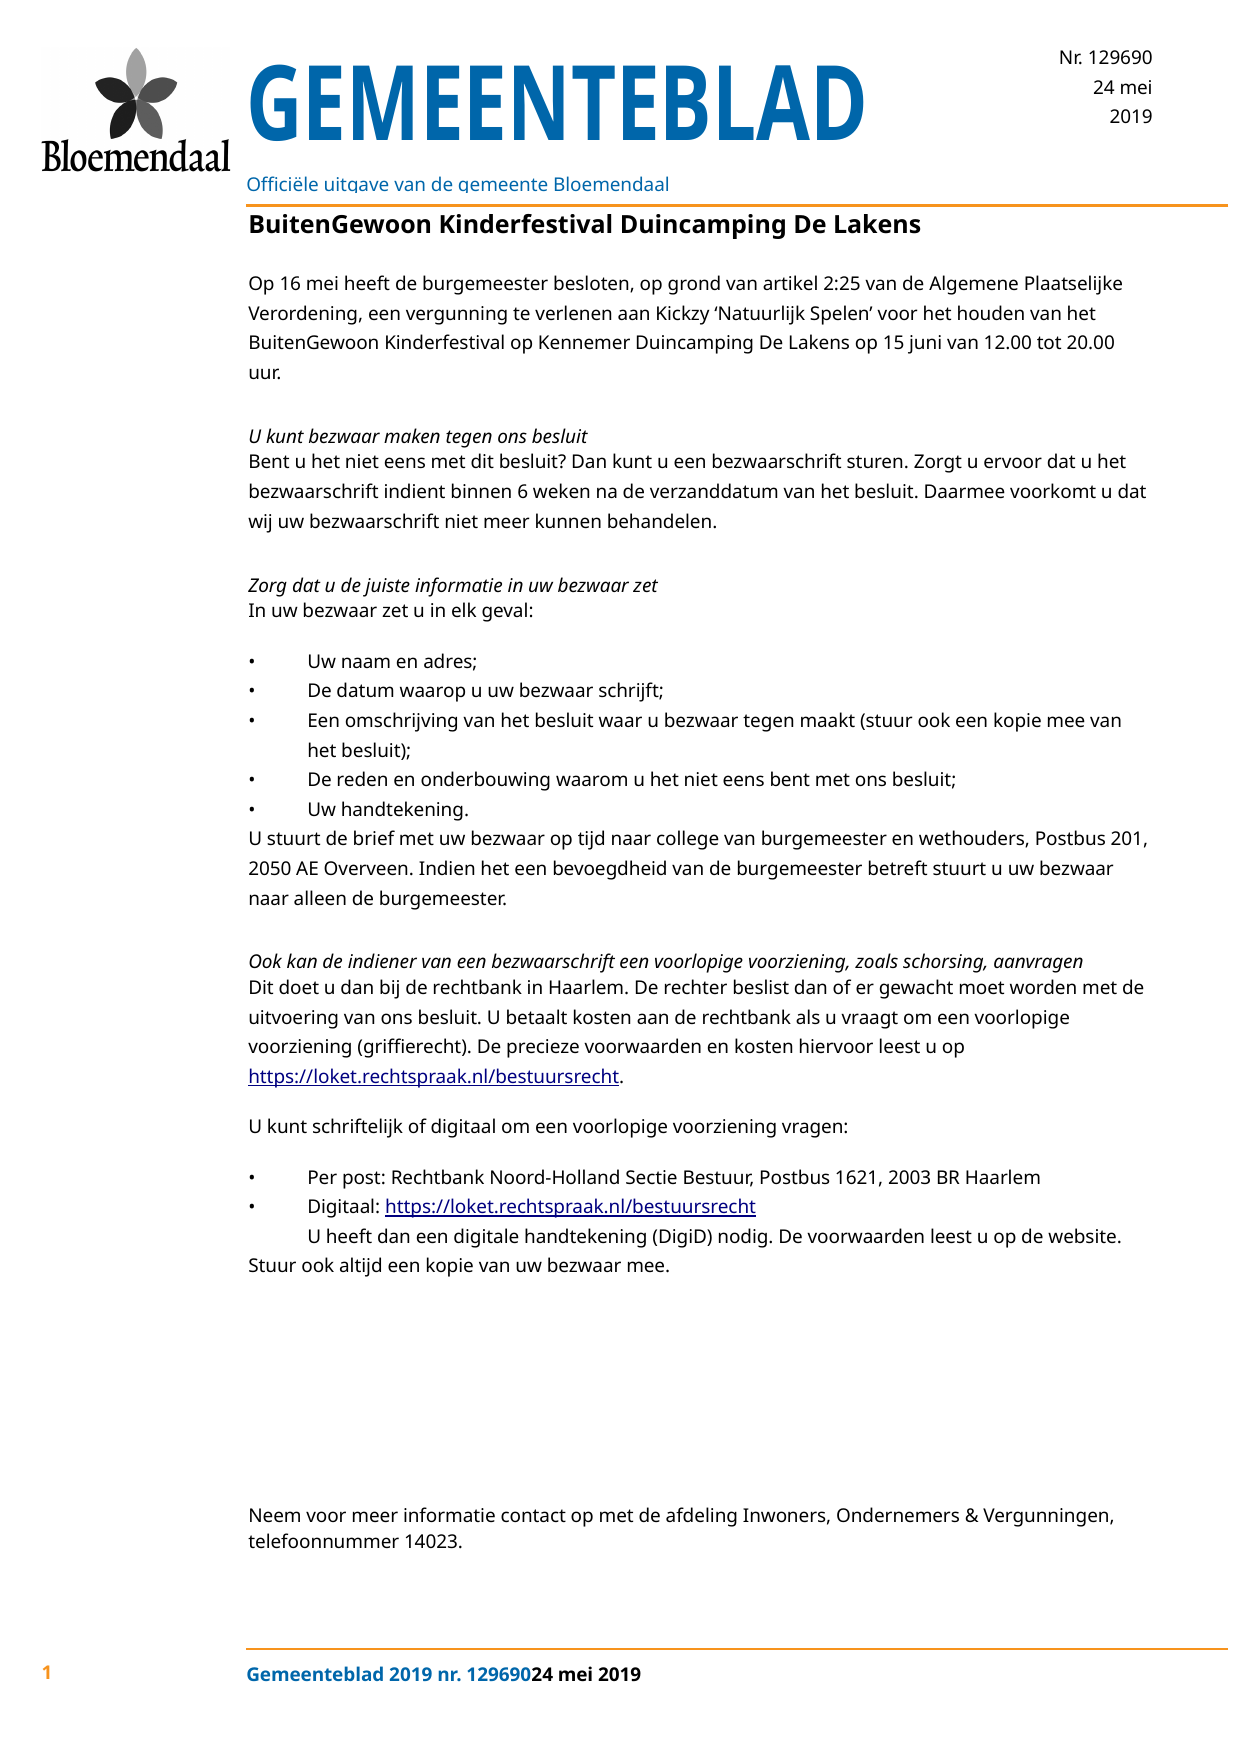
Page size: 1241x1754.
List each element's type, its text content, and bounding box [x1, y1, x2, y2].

text Bent u het niet eens met dit besluit? Dan kunt u een bezwaarschrift sturen. Zorgt u ervoor dat u het bezwaarschrift indient binnen 6 weken na de verzanddatum van het besluit. Daarmee voorkomt u dat wij uw bezwaarschrift niet meer kunnen behandelen. [248, 449, 1152, 534]
text U kunt schriftelijk of digitaal om een voorlopige voorziening vragen: [248, 1113, 1152, 1139]
list Digitaal: https://loket.rechtspraak.nl/bestuursrecht [248, 1193, 1152, 1219]
text In uw bezwaar zet u in elk geval: [248, 598, 1152, 623]
text Neem voor meer informatie contact op met de afdeling Inwoners, Ondernemers & Vergunningen, telefoonnummer 14023. [248, 1502, 1152, 1554]
list Uw handtekening. [248, 796, 1152, 822]
list De datum waarop u uw bezwaar schrijft; [248, 678, 1152, 703]
text Dit doet u dan bij de rechtbank in Haarlem. De rechter beslist dan of er gewacht moet worden met de uitvoering van ons besluit. U betaalt kosten aan de rechtbank als u vraagt om een voorlopige voorziening (griffierecht). De precieze voorwaarden en kosten hiervoor leest u op https://loket.rechtspraak.nl/bestuursrecht. [248, 974, 1152, 1089]
text Zorg dat u de juiste informatie in uw bezwaar zet [248, 572, 1152, 598]
picture [41, 47, 231, 172]
list Een omschrijving van het besluit waar u bezwaar tegen maakt (stuur ook een kopie mee van het besluit); [248, 707, 1152, 762]
text BuitenGewoon Kinderfestival Duincamping De Lakens [248, 207, 1152, 241]
list Per post: Rechtbank Noord-Holland Sectie Bestuur, Postbus 1621, 2003 BR Haarlem [248, 1164, 1152, 1190]
text Stuur ook altijd een kopie van uw bezwaar mee. [248, 1253, 1152, 1278]
list U heeft dan een digitale handtekening (DigiD) nodig. De voorwaarden leest u op de website. [248, 1223, 1152, 1249]
list Uw naam en adres; [248, 648, 1152, 674]
text U stuurt de brief met uw bezwaar op tijd naar college van burgemeester en wethouders, Postbus 201, 2050 AE Overveen. Indien het een bevoegdheid van de burgemeester betreft stuurt u uw bezwaar naar alleen de burgemeester. [248, 826, 1152, 910]
list De reden en onderbouwing waarom u het niet eens bent met ons besluit; [248, 766, 1152, 792]
text U kunt bezwaar maken tegen ons besluit [248, 423, 1152, 449]
text Ook kan de indiener van een bezwaarschrift een voorlopige voorziening, zoals schorsing, aanvragen [248, 949, 1152, 974]
text Op 16 mei heeft de burgemeester besloten, op grond van artikel 2:25 van de Algemene Plaatselijke Verordening, een vergunning te verlenen aan Kickzy ‘Natuurlijk Spelen’ voor het houden van het BuitenGewoon Kinderfestival op Kennemer Duincamping De Lakens op 15 juni van 12.00 tot 20.00 uur. [248, 270, 1152, 385]
